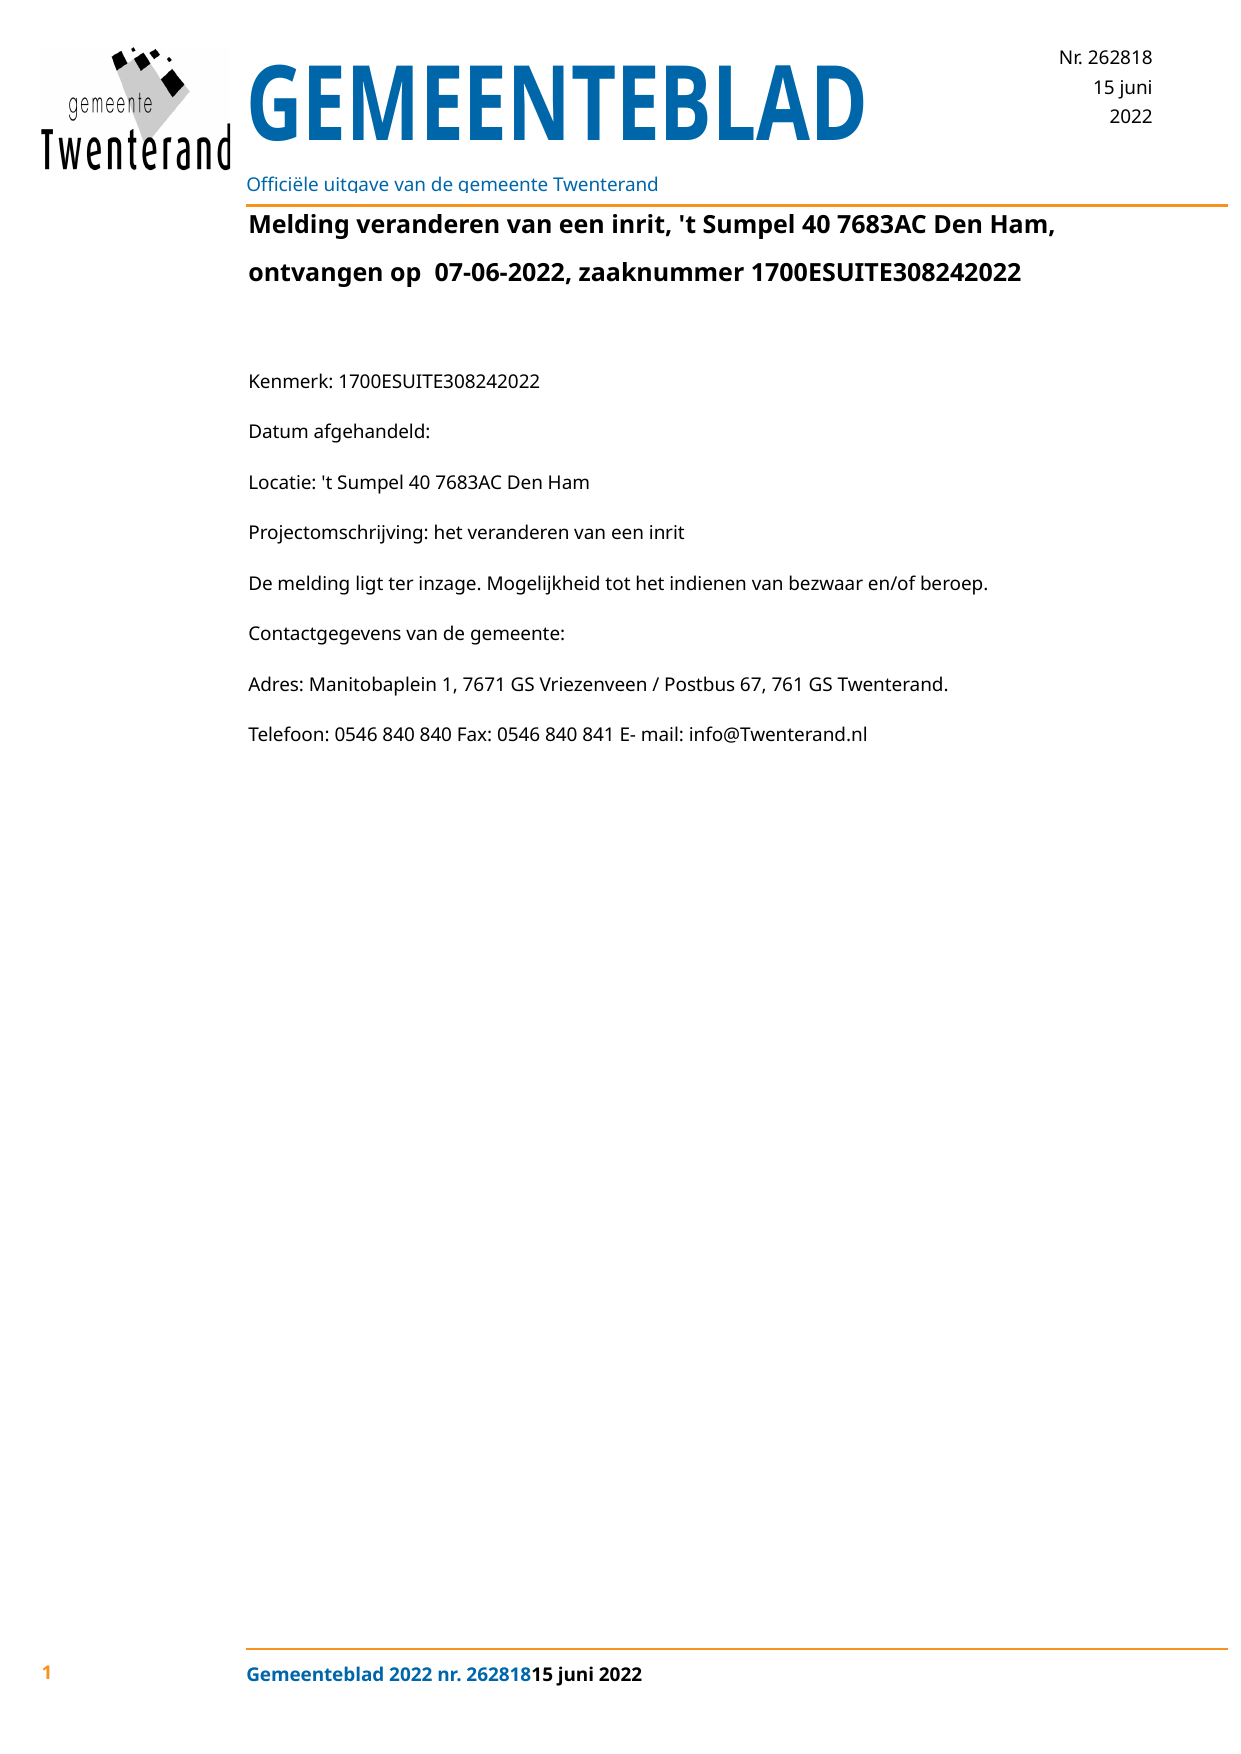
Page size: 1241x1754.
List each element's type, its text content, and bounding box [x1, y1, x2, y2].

text Datum afgehandeld: [248, 419, 1152, 444]
text Locatie: 't Sumpel 40 7683AC Den Ham [248, 469, 1152, 495]
text Adres: Manitobaplein 1, 7671 GS Vriezenveen / Postbus 67, 761 GS Twenterand. [248, 671, 1152, 697]
text De melding ligt ter inzage. Mogelijkheid tot het indienen van bezwaar en/of beroep. [248, 570, 1152, 596]
text Kenmerk: 1700ESUITE308242022 [248, 368, 1152, 394]
text Projectomschrijving: het veranderen van een inrit [248, 519, 1152, 545]
text Melding veranderen van een inrit, 't Sumpel 40 7683AC Den Ham, ontvangen op 07-06-2022, zaaknummer 1700ESUITE308242022 [248, 207, 1152, 288]
text Telefoon: 0546 840 840 Fax: 0546 840 841 E- mail: info@Twenterand.nl [248, 721, 1152, 747]
text Contactgegevens van de gemeente: [248, 620, 1152, 646]
picture [41, 47, 231, 172]
